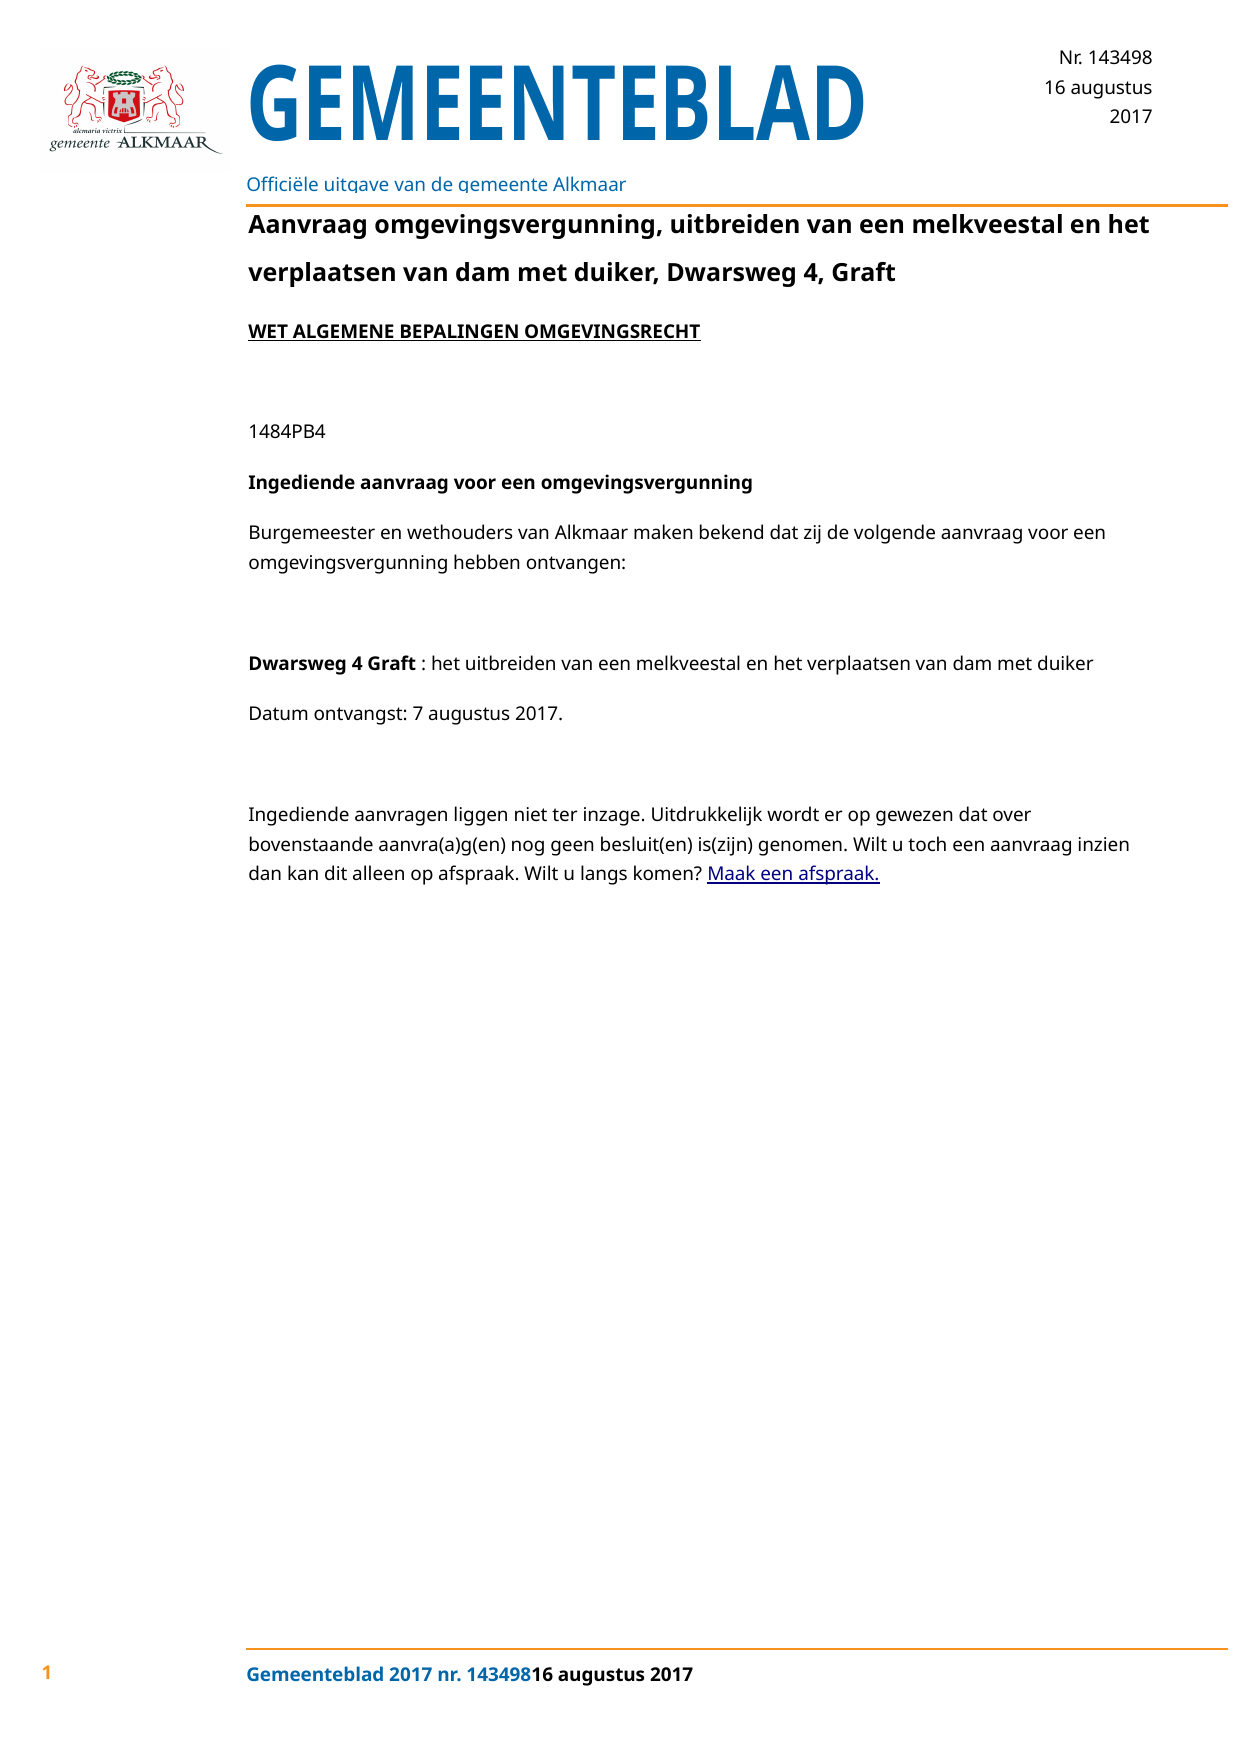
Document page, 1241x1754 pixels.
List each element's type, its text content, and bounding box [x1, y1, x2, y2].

text Burgemeester en wethouders van Alkmaar maken bekend dat zij de volgende aanvraag voor een omgevingsvergunning hebben ontvangen: [248, 519, 1152, 575]
text Aanvraag omgevingsvergunning, uitbreiden van een melkveestal en het verplaatsen van dam met duiker, Dwarsweg 4, Graft [248, 207, 1152, 288]
text WET ALGEMENE BEPALINGEN OMGEVINGSRECHT [248, 318, 1152, 344]
text Dwarsweg 4 Graft : het uitbreiden van een melkveestal en het verplaatsen van dam met duiker [248, 650, 1152, 676]
picture [41, 47, 231, 172]
text Ingediende aanvraag voor een omgevingsvergunning [248, 469, 1152, 495]
text Datum ontvangst: 7 augustus 2017. [248, 700, 1152, 726]
text Ingediende aanvragen liggen niet ter inzage. Uitdrukkelijk wordt er op gewezen dat over bovenstaande aanvra(a)g(en) nog geen besluit(en) is(zijn) genomen. Wilt u toch een aanvraag inzien dan kan dit alleen op afspraak. Wilt u langs komen? Maak een afspraak. [248, 801, 1152, 886]
text 1484PB4 [248, 419, 1152, 444]
